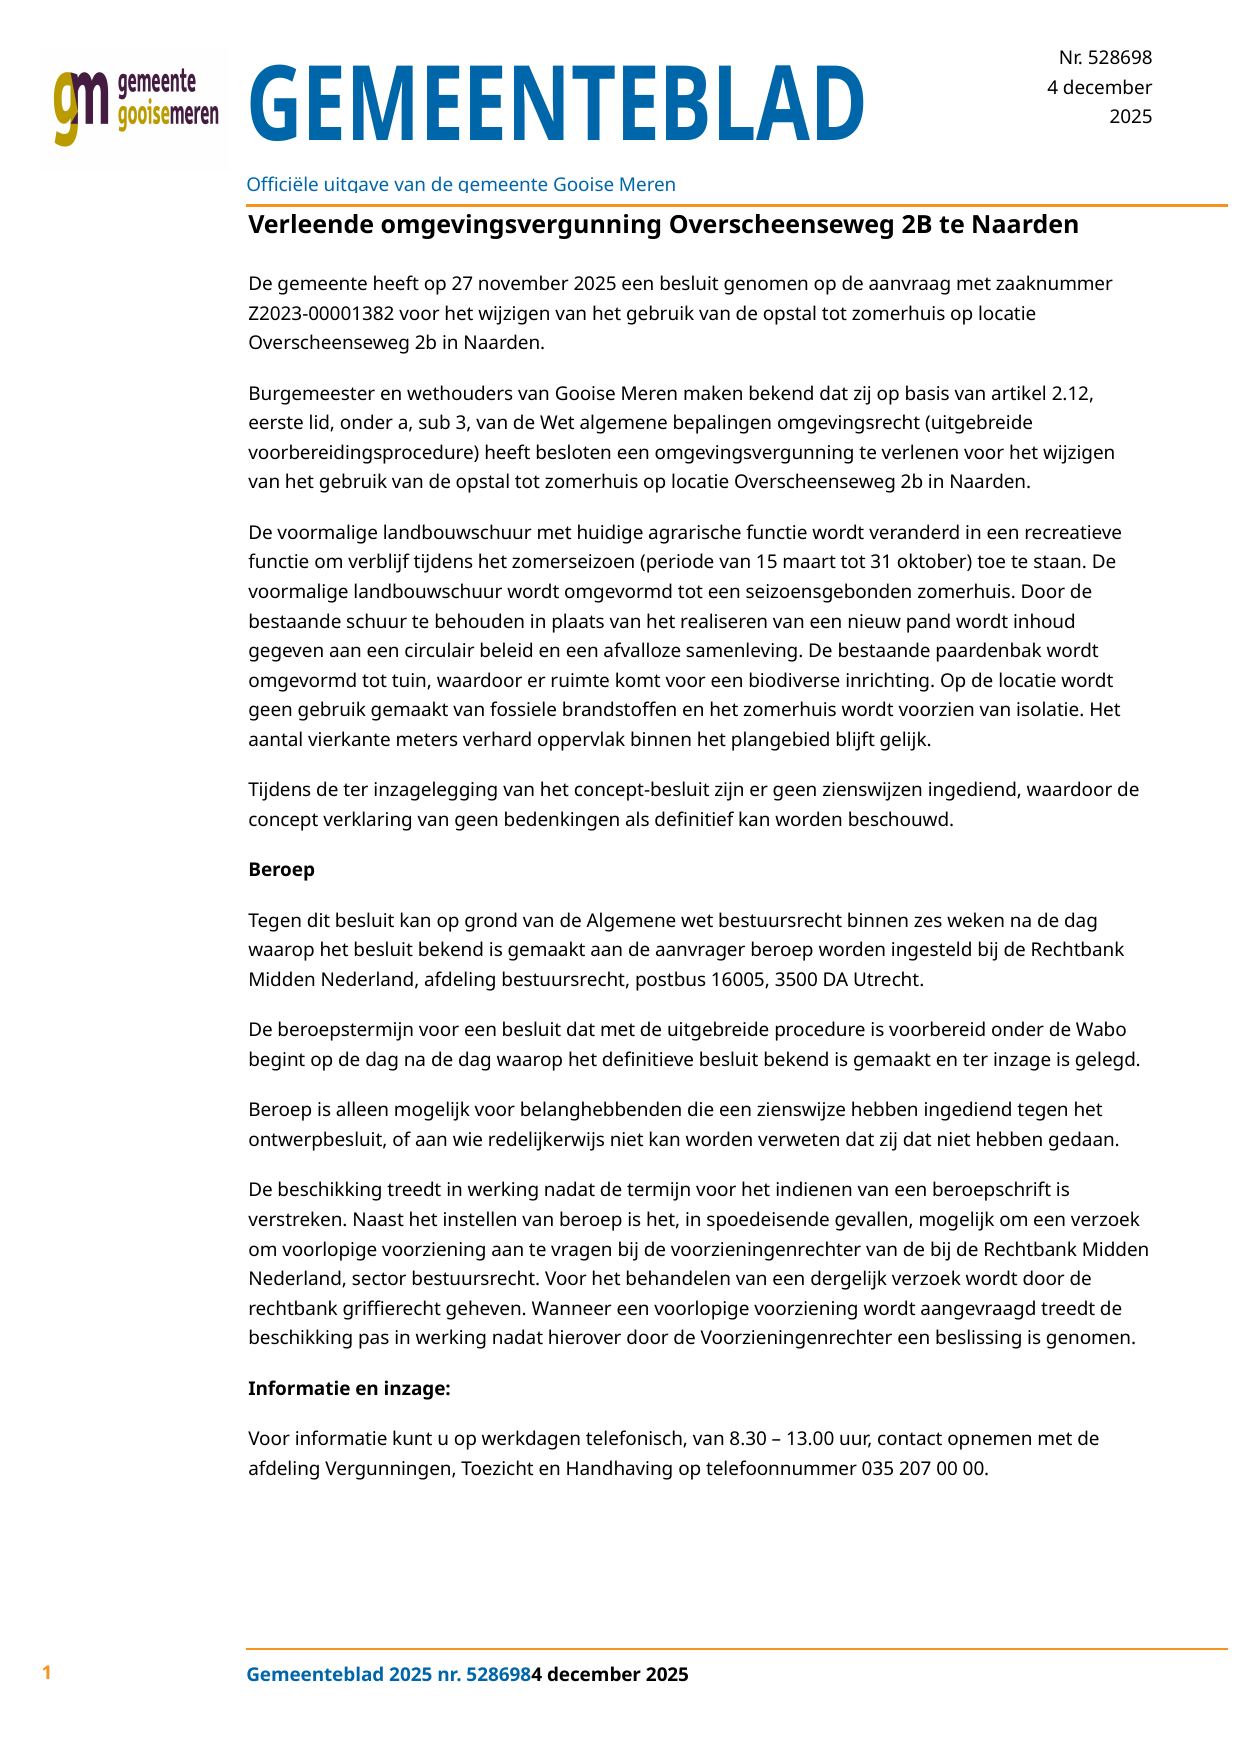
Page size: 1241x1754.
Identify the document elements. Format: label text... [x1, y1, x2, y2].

text De beschikking treedt in werking nadat de termijn voor het indienen van een beroepschrift is verstreken. Naast het instellen van beroep is het, in spoedeisende gevallen, mogelijk om een verzoek om voorlopige voorziening aan te vragen bij de voorzieningenrechter van de bij de Rechtbank Midden Nederland, sector bestuursrecht. Voor het behandelen van een dergelijk verzoek wordt door de rechtbank griffierecht geheven. Wanneer een voorlopige voorziening wordt aangevraagd treedt de beschikking pas in werking nadat hierover door de Voorzieningenrechter een beslissing is genomen. [248, 1177, 1152, 1350]
text De voormalige landbouwschuur met huidige agrarische functie wordt veranderd in een recreatieve functie om verblijf tijdens het zomerseizoen (periode van 15 maart tot 31 oktober) toe te staan. De voormalige landbouwschuur wordt omgevormd tot een seizoensgebonden zomerhuis. Door de bestaande schuur te behouden in plaats van het realiseren van een nieuw pand wordt inhoud gegeven aan een circulair beleid en een afvalloze samenleving. De bestaande paardenbak wordt omgevormd tot tuin, waardoor er ruimte komt voor een biodiverse inrichting. Op de locatie wordt geen gebruik gemaakt van fossiele brandstoffen en het zomerhuis wordt voorzien van isolatie. Het aantal vierkante meters verhard oppervlak binnen het plangebied blijft gelijk. [248, 519, 1152, 752]
text Voor informatie kunt u op werkdagen telefonisch, van 8.30 – 13.00 uur, contact opnemen met de afdeling Vergunningen, Toezicht en Handhaving op telefoonnummer 035 207 00 00. [248, 1425, 1152, 1481]
text Tijdens de ter inzagelegging van het concept-besluit zijn er geen zienswijzen ingediend, waardoor de concept verklaring van geen bedenkingen als definitief kan worden beschouwd. [248, 777, 1152, 832]
text Beroep [248, 857, 1152, 882]
text De gemeente heeft op 27 november 2025 een besluit genomen op de aanvraag met zaaknummer Z2023-00001382 voor het wijzigen van het gebruik van de opstal tot zomerhuis op locatie Overscheenseweg 2b in Naarden. [248, 270, 1152, 355]
text Informatie en inzage: [248, 1375, 1152, 1401]
text Verleende omgevingsvergunning Overscheenseweg 2B te Naarden [248, 207, 1152, 241]
text Burgemeester en wethouders van Gooise Meren maken bekend dat zij op basis van artikel 2.12, eerste lid, onder a, sub 3, van de Wet algemene bepalingen omgevingsrecht (uitgebreide voorbereidingsprocedure) heeft besloten een omgevingsvergunning te verlenen voor het wijzigen van het gebruik van de opstal tot zomerhuis op locatie Overscheenseweg 2b in Naarden. [248, 380, 1152, 494]
text Tegen dit besluit kan op grond van de Algemene wet bestuursrecht binnen zes weken na de dag waarop het besluit bekend is gemaakt aan de aanvrager beroep worden ingesteld bij de Rechtbank Midden Nederland, afdeling bestuursrecht, postbus 16005, 3500 DA Utrecht. [248, 907, 1152, 992]
text De beroepstermijn voor een besluit dat met de uitgebreide procedure is voorbereid onder de Wabo begint op de dag na de dag waarop het definitieve besluit bekend is gemaakt en ter inzage is gelegd. [248, 1017, 1152, 1072]
picture [41, 47, 231, 172]
text Beroep is alleen mogelijk voor belanghebbenden die een zienswijze hebben ingediend tegen het ontwerpbesluit, of aan wie redelijkerwijs niet kan worden verweten dat zij dat niet hebben gedaan. [248, 1097, 1152, 1152]
